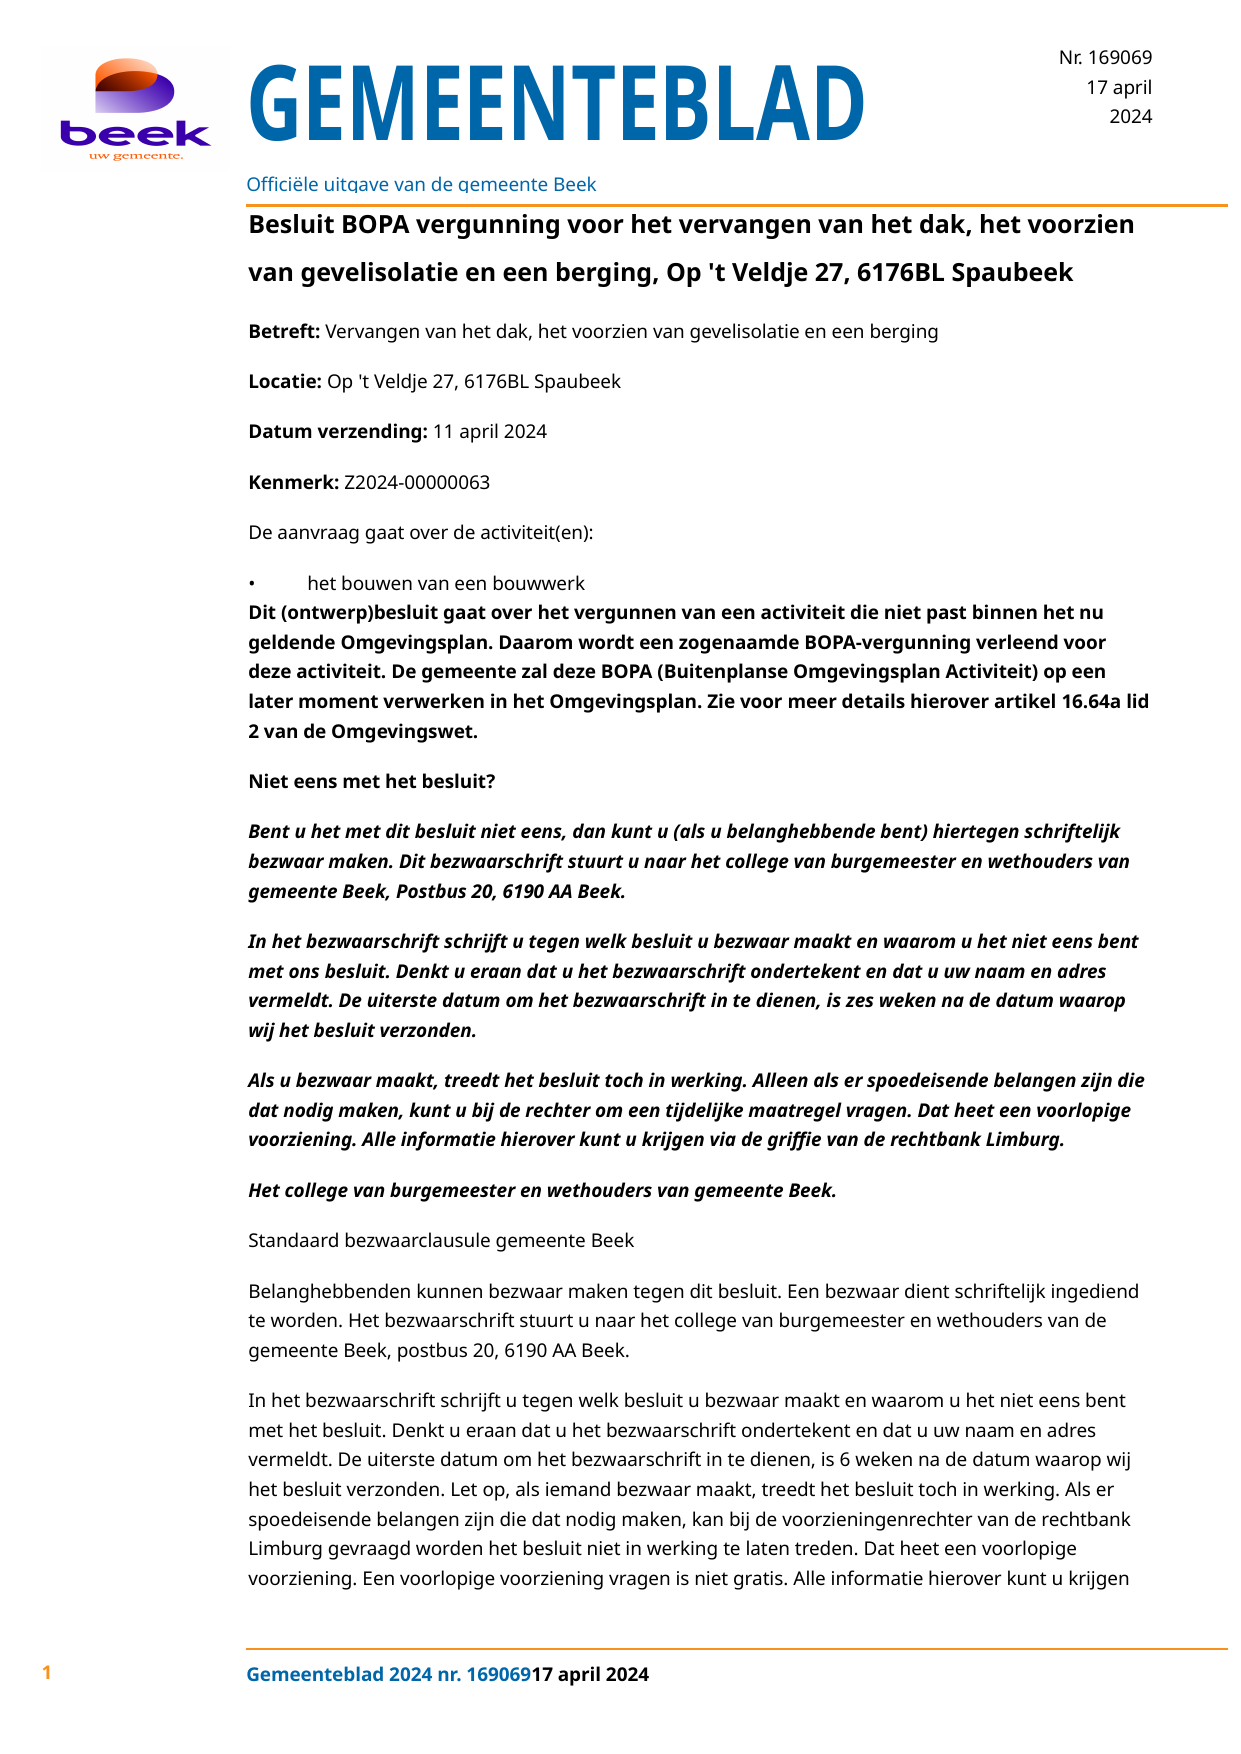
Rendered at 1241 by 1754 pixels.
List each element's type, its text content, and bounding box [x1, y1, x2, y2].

text Als u bezwaar maakt, treedt het besluit toch in werking. Alleen als er spoedeisende belangen zijn die dat nodig maken, kunt u bij de rechter om een tijdelijke maatregel vragen. Dat heet een voorlopige voorziening. Alle informatie hierover kunt u krijgen via de griffie van de rechtbank Limburg. [248, 1067, 1152, 1152]
text Locatie: Op 't Veldje 27, 6176BL Spaubeek [248, 368, 1152, 394]
text De aanvraag gaat over de activiteit(en): [248, 519, 1152, 545]
text Bent u het met dit besluit niet eens, dan kunt u (als u belanghebbende bent) hiertegen schriftelijk bezwaar maken. Dit bezwaarschrift stuurt u naar het college van burgemeester en wethouders van gemeente Beek, Postbus 20, 6190 AA Beek. [248, 819, 1152, 904]
text Kenmerk: Z2024-00000063 [248, 469, 1152, 495]
text Datum verzending: 11 april 2024 [248, 419, 1152, 444]
text Standaard bezwaarclausule gemeente Beek [248, 1227, 1152, 1253]
text In het bezwaarschrift schrijft u tegen welk besluit u bezwaar maakt en waarom u het niet eens bent met het besluit. Denkt u eraan dat u het bezwaarschrift ondertekent en dat u uw naam en adres vermeldt. De uiterste datum om het bezwaarschrift in te dienen, is 6 weken na de datum waarop wij het besluit verzonden. Let op, als iemand bezwaar maakt, treedt het besluit toch in werking. Als er spoedeisende belangen zijn die dat nodig maken, kan bij de voorzieningenrechter van de rechtbank Limburg gevraagd worden het besluit niet in werking te laten treden. Dat heet een voorlopige voorziening. Een voorlopige voorziening vragen is niet gratis. Alle informatie hierover kunt u krijgen [248, 1387, 1152, 1591]
text Betreft: Vervangen van het dak, het voorzien van gevelisolatie en een berging [248, 318, 1152, 344]
text Het college van burgemeester en wethouders van gemeente Beek. [248, 1177, 1152, 1203]
text Dit (ontwerp)besluit gaat over het vergunnen van een activiteit die niet past binnen het nu geldende Omgevingsplan. Daarom wordt een zogenaamde BOPA-vergunning verleend voor deze activiteit. De gemeente zal deze BOPA (Buitenplanse Omgevingsplan Activiteit) op een later moment verwerken in het Omgevingsplan. Zie voor meer details hierover artikel 16.64a lid 2 van de Omgevingswet. [248, 599, 1152, 744]
text Besluit BOPA vergunning voor het vervangen van het dak, het voorzien van gevelisolatie en een berging, Op 't Veldje 27, 6176BL Spaubeek [248, 207, 1152, 288]
text Niet eens met het besluit? [248, 768, 1152, 794]
picture [41, 47, 231, 172]
text Belanghebbenden kunnen bezwaar maken tegen dit besluit. Een bezwaar dient schriftelijk ingediend te worden. Het bezwaarschrift stuurt u naar het college van burgemeester en wethouders van de gemeente Beek, postbus 20, 6190 AA Beek. [248, 1278, 1152, 1363]
list het bouwen van een bouwwerk [248, 570, 1152, 596]
text In het bezwaarschrift schrijft u tegen welk besluit u bezwaar maakt en waarom u het niet eens bent met ons besluit. Denkt u eraan dat u het bezwaarschrift ondertekent en dat u uw naam en adres vermeldt. De uiterste datum om het bezwaarschrift in te dienen, is zes weken na de datum waarop wij het besluit verzonden. [248, 928, 1152, 1043]
